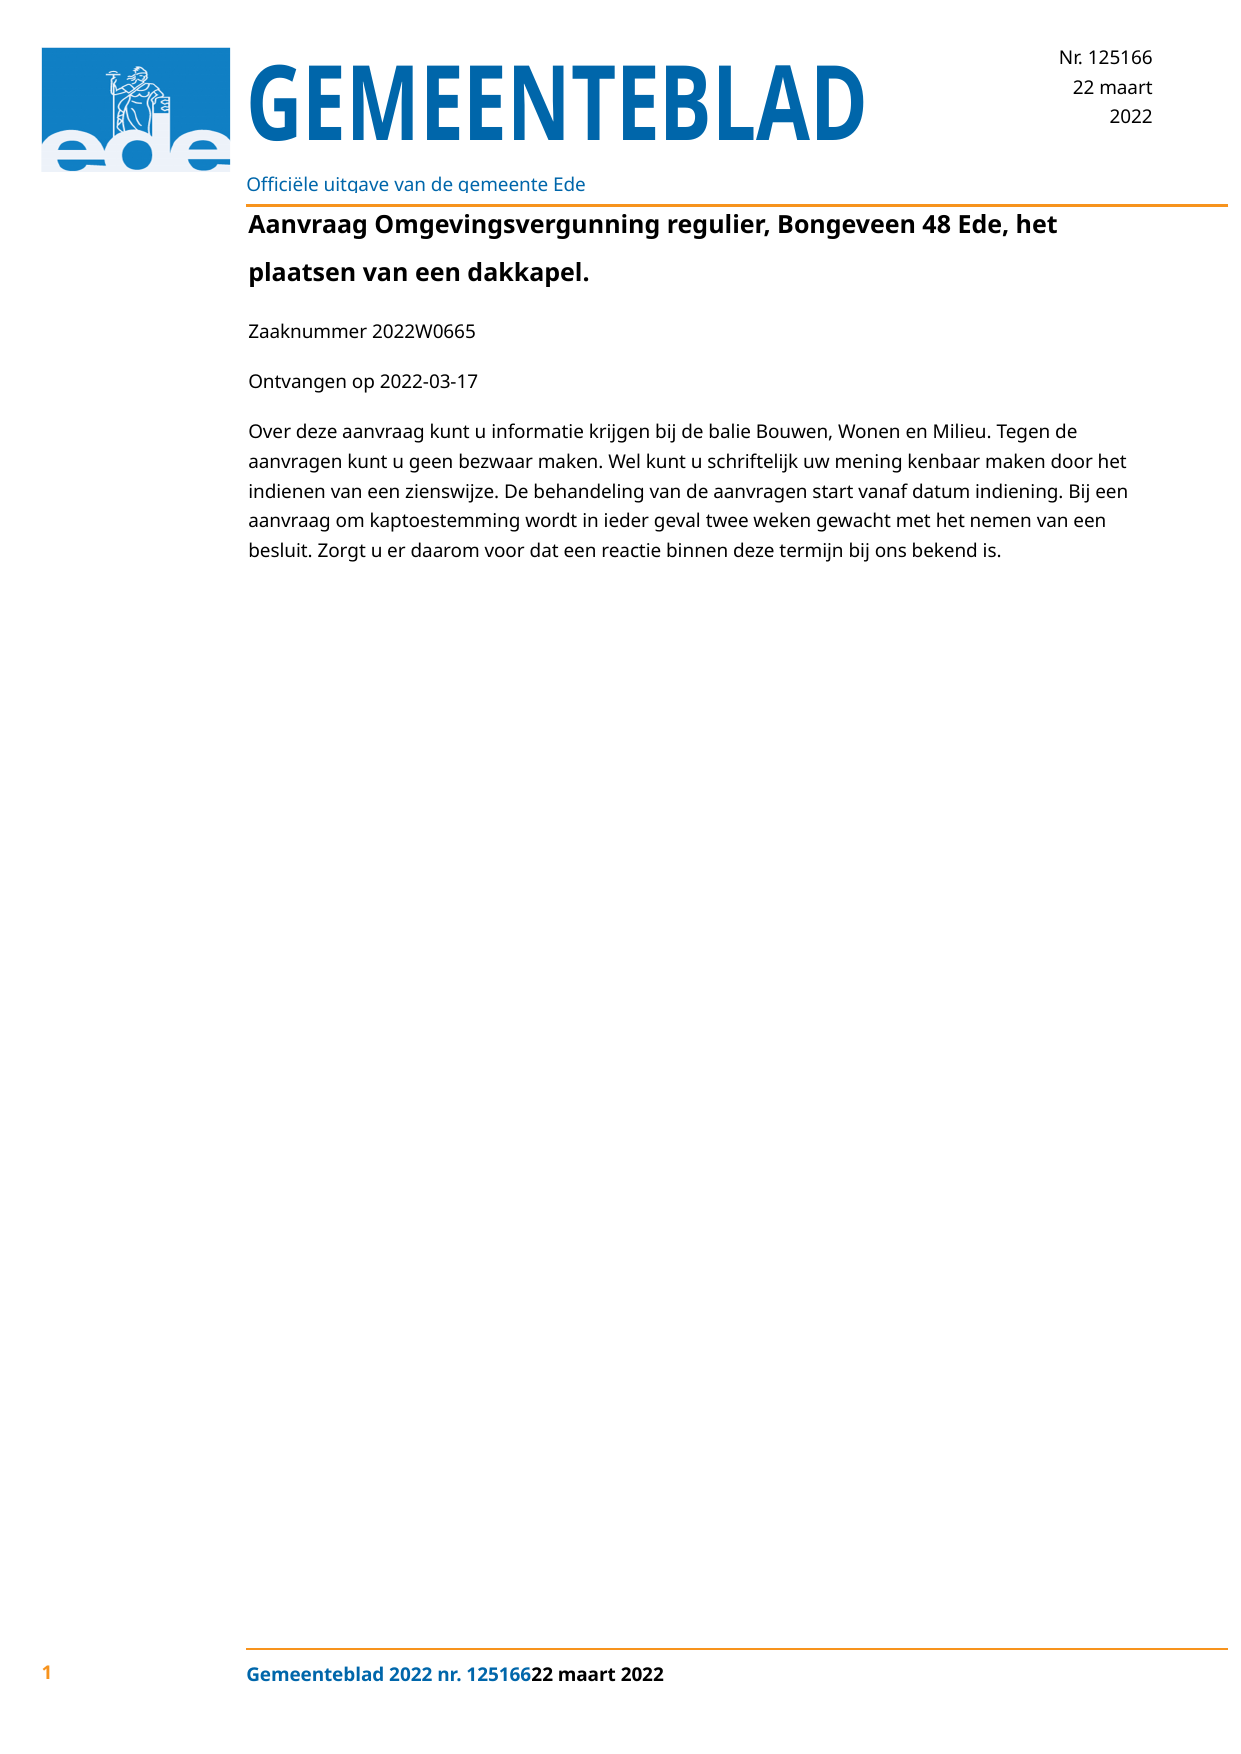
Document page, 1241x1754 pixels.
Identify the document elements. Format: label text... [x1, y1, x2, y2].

text Aanvraag Omgevingsvergunning regulier, Bongeveen 48 Ede, het plaatsen van een dakkapel. [248, 207, 1152, 288]
text Zaaknummer 2022W0665 [248, 318, 1152, 344]
picture [41, 47, 231, 172]
text Ontvangen op 2022-03-17 [248, 368, 1152, 394]
text Over deze aanvraag kunt u informatie krijgen bij de balie Bouwen, Wonen en Milieu. Tegen de aanvragen kunt u geen bezwaar maken. Wel kunt u schriftelijk uw mening kenbaar maken door het indienen van een zienswijze. De behandeling van de aanvragen start vanaf datum indiening. Bij een aanvraag om kaptoestemming wordt in ieder geval twee weken gewacht met het nemen van een besluit. Zorgt u er daarom voor dat een reactie binnen deze termijn bij ons bekend is. [248, 419, 1152, 563]
